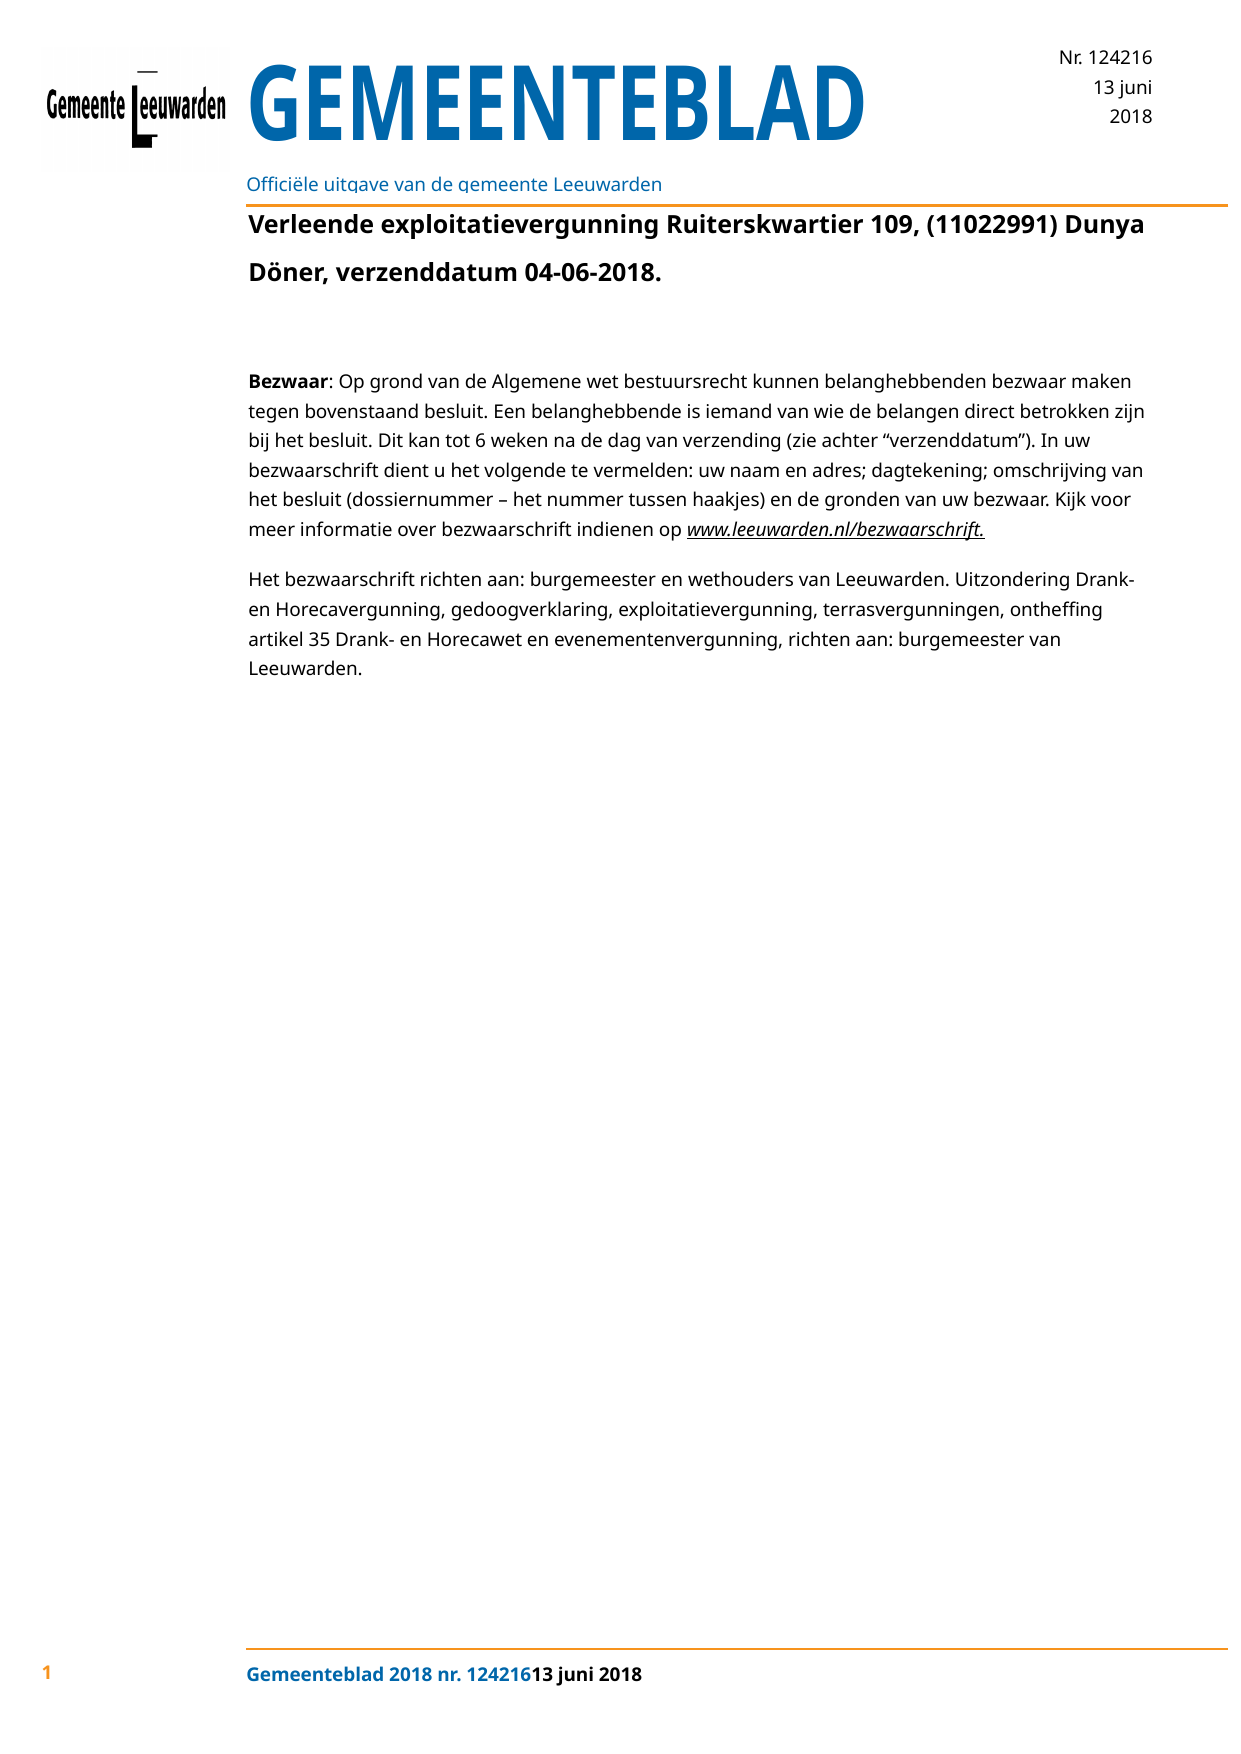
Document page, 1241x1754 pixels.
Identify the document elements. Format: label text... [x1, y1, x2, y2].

text Het bezwaarschrift richten aan: burgemeester en wethouders van Leeuwarden. Uitzondering Drank- en Horecavergunning, gedoogverklaring, exploitatievergunning, terrasvergunningen, ontheffing artikel 35 Drank- en Horecawet en evenementenvergunning, richten aan: burgemeester van Leeuwarden. [248, 567, 1152, 681]
text Verleende exploitatievergunning Ruiterskwartier 109, (11022991) Dunya Döner, verzenddatum 04-06-2018. [248, 207, 1152, 288]
picture [41, 47, 231, 172]
text Bezwaar: Op grond van de Algemene wet bestuursrecht kunnen belanghebbenden bezwaar maken tegen bovenstaand besluit. Een belanghebbende is iemand van wie de belangen direct betrokken zijn bij het besluit. Dit kan tot 6 weken na de dag van verzending (zie achter “verzenddatum”). In uw bezwaarschrift dient u het volgende te vermelden: uw naam en adres; dagtekening; omschrijving van het besluit (dossiernummer – het nummer tussen haakjes) en de gronden van uw bezwaar. Kijk voor meer informatie over bezwaarschrift indienen op www.leeuwarden.nl/bezwaarschrift. [248, 368, 1152, 542]
